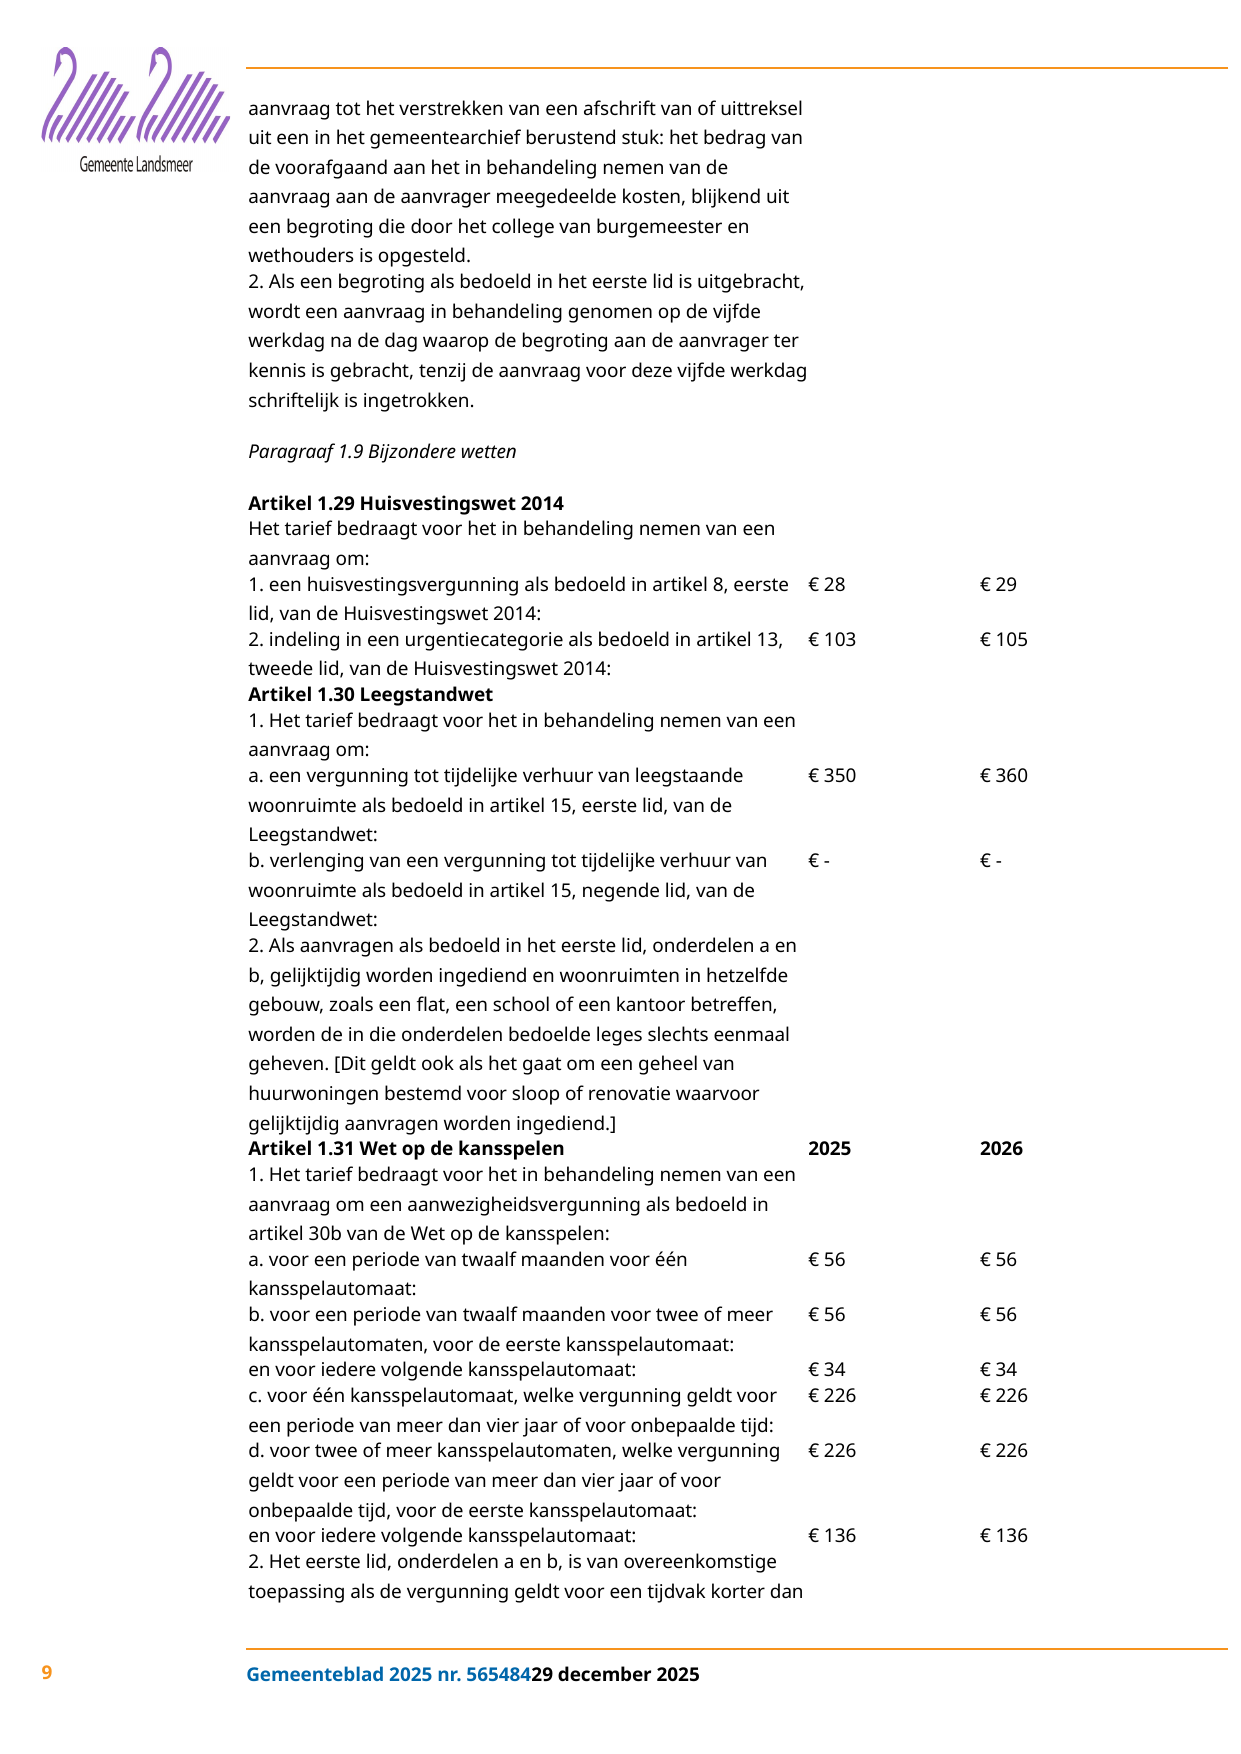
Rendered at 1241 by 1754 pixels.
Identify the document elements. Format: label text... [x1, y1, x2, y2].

table_cell € 350 [808, 763, 980, 847]
table_cell en voor iedere volgende kansspelautomaat: [248, 1357, 808, 1382]
table_cell € 28 [808, 571, 980, 626]
table_cell € 103 [808, 626, 980, 681]
table_cell [980, 515, 1152, 571]
table_cell € 56 [808, 1246, 980, 1301]
table_cell [808, 413, 980, 438]
table_cell [808, 681, 980, 707]
table_cell [980, 464, 1152, 490]
table_cell [808, 269, 980, 412]
table_cell a. een vergunning tot tijdelijke verhuur van leegstaande woonruimte als bedoeld in artikel 15, eerste lid, van de Leegstandwet: [248, 763, 808, 847]
table_cell Paragraaf 1.9 Bijzondere wetten [248, 438, 808, 464]
table_cell Artikel 1.29 Huisvestingswet 2014 [248, 490, 808, 515]
table_cell [808, 707, 980, 762]
table_cell 2026 [980, 1135, 1152, 1161]
table_cell € 56 [980, 1246, 1152, 1301]
table_cell 2. Het eerste lid, onderdelen a en b, is van overeenkomstige toepassing als de vergunning geldt voor een tijdvak korter dan [248, 1548, 808, 1604]
table_cell [980, 490, 1152, 515]
table_cell [808, 438, 980, 464]
table_cell € 56 [808, 1301, 980, 1357]
table_cell 2. indeling in een urgentiecategorie als bedoeld in artikel 13, tweede lid, van de Huisvestingswet 2014: [248, 626, 808, 681]
table_cell 2. Als aanvragen als bedoeld in het eerste lid, onderdelen a en b, gelijktijdig worden ingediend en woonruimten in hetzelfde gebouw, zoals een flat, een school of een kantoor betreffen, worden de in die onderdelen bedoelde leges slechts eenmaal geheven. [Dit geldt ook als het gaat om een geheel van huurwoningen bestemd voor sloop of renovatie waarvoor gelijktijdig aanvragen worden ingediend.] [248, 932, 808, 1135]
table_cell [980, 932, 1152, 1135]
table_cell € 226 [808, 1383, 980, 1438]
table_cell Artikel 1.31 Wet op de kansspelen [248, 1135, 808, 1161]
table_cell € - [980, 847, 1152, 932]
table_cell [808, 932, 980, 1135]
table_cell € - [808, 847, 980, 932]
table_cell € 34 [808, 1357, 980, 1382]
picture [41, 47, 231, 172]
table_cell € 136 [980, 1523, 1152, 1548]
table_cell [808, 95, 980, 268]
table_cell € 226 [980, 1438, 1152, 1523]
table_cell € 360 [980, 763, 1152, 847]
table_cell b. voor een periode van twaalf maanden voor twee of meer kansspelautomaten, voor de eerste kansspelautomaat: [248, 1301, 808, 1357]
table_cell [980, 269, 1152, 412]
table_cell [980, 681, 1152, 707]
table_cell 1. een huisvestingsvergunning als bedoeld in artikel 8, eerste lid, van de Huisvestingswet 2014: [248, 571, 808, 626]
table_cell € 34 [980, 1357, 1152, 1382]
table_cell [980, 413, 1152, 438]
table_cell € 136 [808, 1523, 980, 1548]
table_cell 1. Het tarief bedraagt voor het in behandeling nemen van een aanvraag om: [248, 707, 808, 762]
table_cell b. verlenging van een vergunning tot tijdelijke verhuur van woonruimte als bedoeld in artikel 15, negende lid, van de Leegstandwet: [248, 847, 808, 932]
table_cell € 226 [980, 1383, 1152, 1438]
table_cell 2025 [808, 1135, 980, 1161]
table_cell Artikel 1.30 Leegstandwet [248, 681, 808, 707]
table_cell [980, 1161, 1152, 1246]
table_cell d. voor twee of meer kansspelautomaten, welke vergunning geldt voor een periode van meer dan vier jaar of voor onbepaalde tijd, voor de eerste kansspelautomaat: [248, 1438, 808, 1523]
table_cell [808, 490, 980, 515]
table_cell aanvraag tot het verstrekken van een afschrift van of uittreksel uit een in het gemeentearchief berustend stuk: het bedrag van de voorafgaand aan het in behandeling nemen van de aanvraag aan de aanvrager meegedeelde kosten, blijkend uit een begroting die door het college van burgemeester en wethouders is opgesteld. [248, 95, 808, 268]
table_cell [980, 438, 1152, 464]
table_cell [808, 1161, 980, 1246]
table_cell € 105 [980, 626, 1152, 681]
table_cell 2. Als een begroting als bedoeld in het eerste lid is uitgebracht, wordt een aanvraag in behandeling genomen op de vijfde werkdag na de dag waarop de begroting aan de aanvrager ter kennis is gebracht, tenzij de aanvraag voor deze vijfde werkdag schriftelijk is ingetrokken. [248, 269, 808, 412]
table_cell € 56 [980, 1301, 1152, 1357]
table_cell € 29 [980, 571, 1152, 626]
table_cell [980, 707, 1152, 762]
table_cell [980, 1548, 1152, 1604]
table_cell [980, 95, 1152, 268]
table_cell c. voor één kansspelautomaat, welke vergunning geldt voor een periode van meer dan vier jaar of voor onbepaalde tijd: [248, 1383, 808, 1438]
table_cell 1. Het tarief bedraagt voor het in behandeling nemen van een aanvraag om een aanwezigheidsvergunning als bedoeld in artikel 30b van de Wet op de kansspelen: [248, 1161, 808, 1246]
table_cell [248, 413, 808, 438]
table_cell [808, 464, 980, 490]
table_cell [248, 464, 808, 490]
table_cell a. voor een periode van twaalf maanden voor één kansspelautomaat: [248, 1246, 808, 1301]
table_cell [808, 515, 980, 571]
table_cell [808, 1548, 980, 1604]
table_cell Het tarief bedraagt voor het in behandeling nemen van een aanvraag om: [248, 515, 808, 571]
table_cell en voor iedere volgende kansspelautomaat: [248, 1523, 808, 1548]
table_cell € 226 [808, 1438, 980, 1523]
